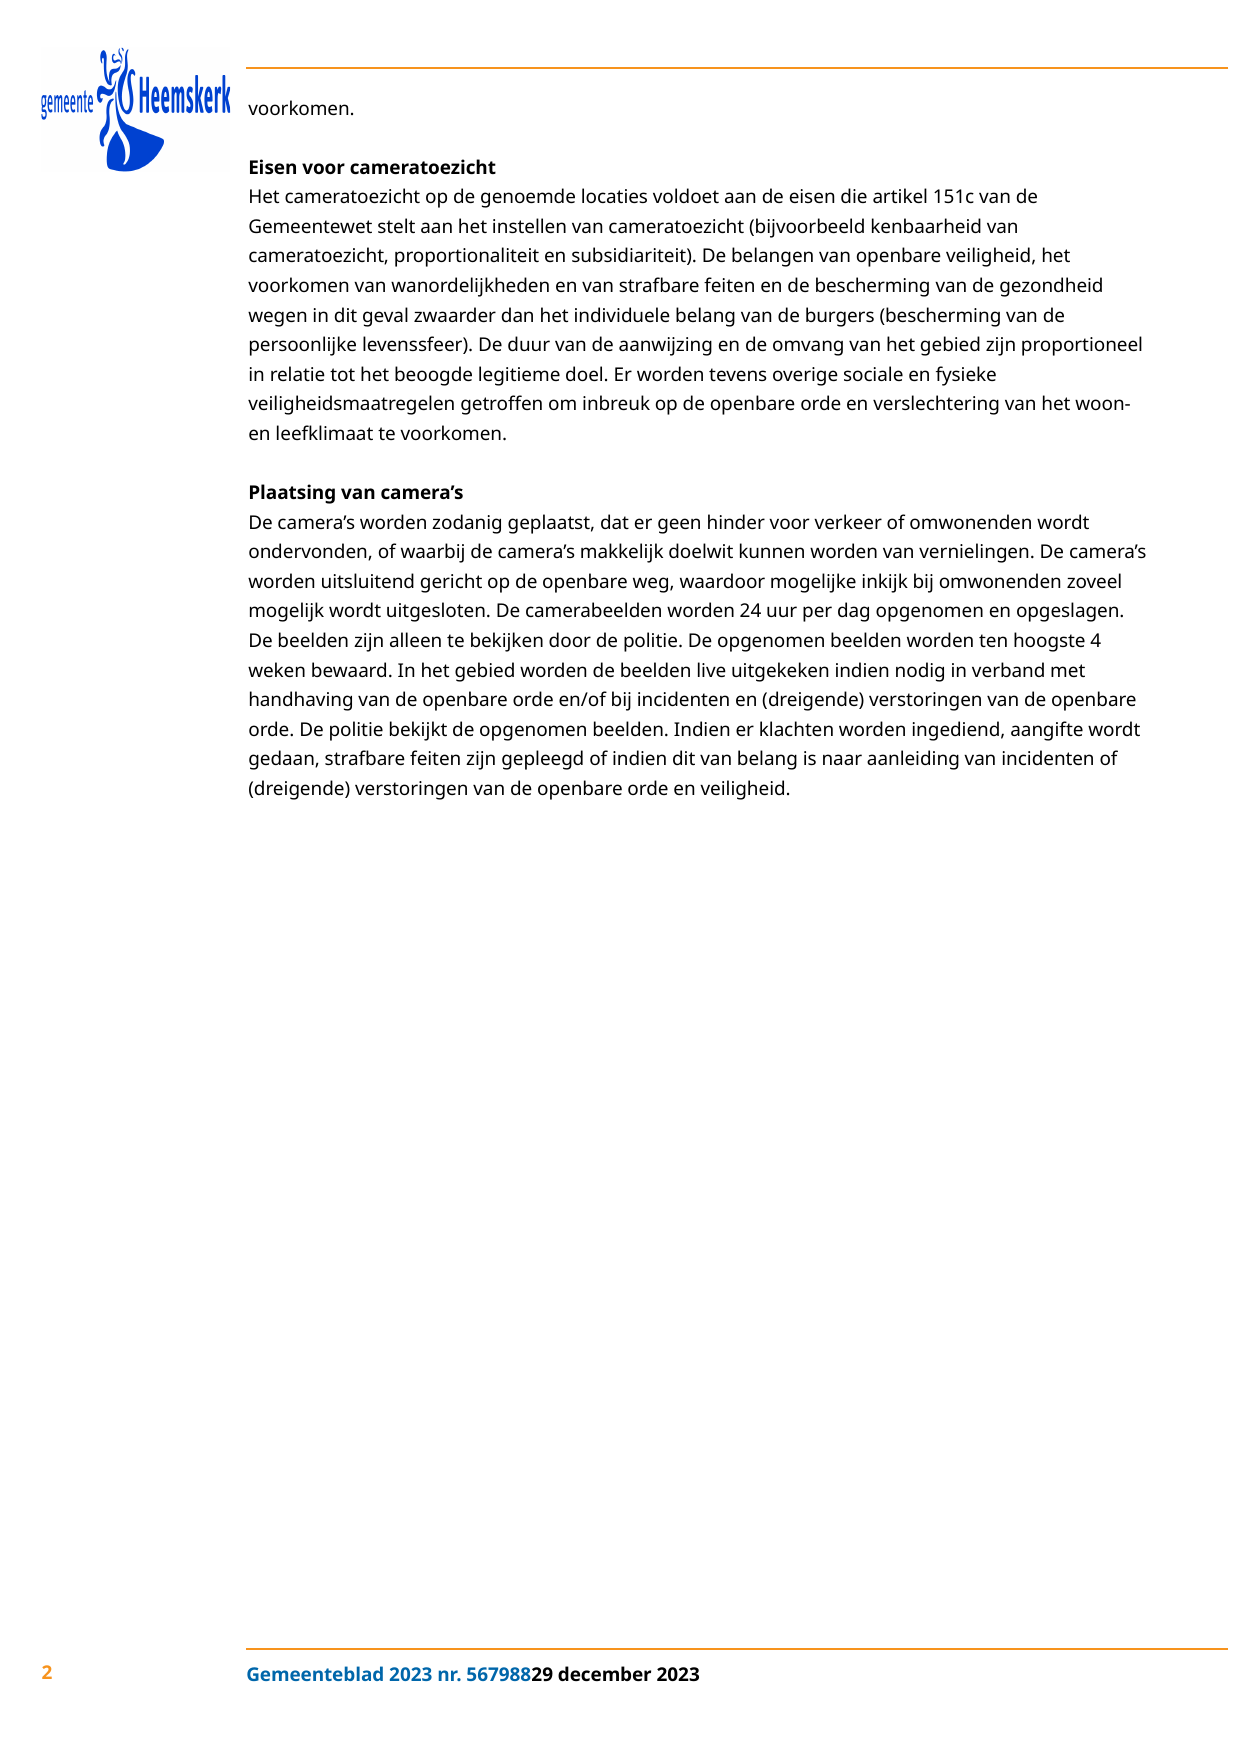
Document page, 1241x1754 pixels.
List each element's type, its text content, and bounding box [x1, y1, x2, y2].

text Eisen voor cameratoezicht [248, 154, 1152, 180]
text voorkomen. [248, 95, 1152, 121]
text De camera’s worden zodanig geplaatst, dat er geen hinder voor verkeer of omwonenden wordt ondervonden, of waarbij de camera’s makkelijk doelwit kunnen worden van vernielingen. De camera’s worden uitsluitend gericht op de openbare weg, waardoor mogelijke inkijk bij omwonenden zoveel mogelijk wordt uitgesloten. De camerabeelden worden 24 uur per dag opgenomen en opgeslagen. De beelden zijn alleen te bekijken door de politie. De opgenomen beelden worden ten hoogste 4 weken bewaard. In het gebied worden de beelden live uitgekeken indien nodig in verband met handhaving van de openbare orde en/of bij incidenten en (dreigende) verstoringen van de openbare orde. De politie bekijkt de opgenomen beelden. Indien er klachten worden ingediend, aangifte wordt gedaan, strafbare feiten zijn gepleegd of indien dit van belang is naar aanleiding van incidenten of (dreigende) verstoringen van de openbare orde en veiligheid. [248, 509, 1152, 801]
picture [41, 47, 231, 172]
text Plaatsing van camera’s [248, 479, 1152, 505]
text Het cameratoezicht op de genoemde locaties voldoet aan de eisen die artikel 151c van de Gemeentewet stelt aan het instellen van cameratoezicht (bijvoorbeeld kenbaarheid van cameratoezicht, proportionaliteit en subsidiariteit). De belangen van openbare veiligheid, het voorkomen van wanordelijkheden en van strafbare feiten en de bescherming van de gezondheid wegen in dit geval zwaarder dan het individuele belang van de burgers (bescherming van de persoonlijke levenssfeer). De duur van de aanwijzing en de omvang van het gebied zijn proportioneel in relatie tot het beoogde legitieme doel. Er worden tevens overige sociale en fysieke veiligheidsmaatregelen getroffen om inbreuk op de openbare orde en verslechtering van het woon- en leefklimaat te voorkomen. [248, 183, 1152, 446]
